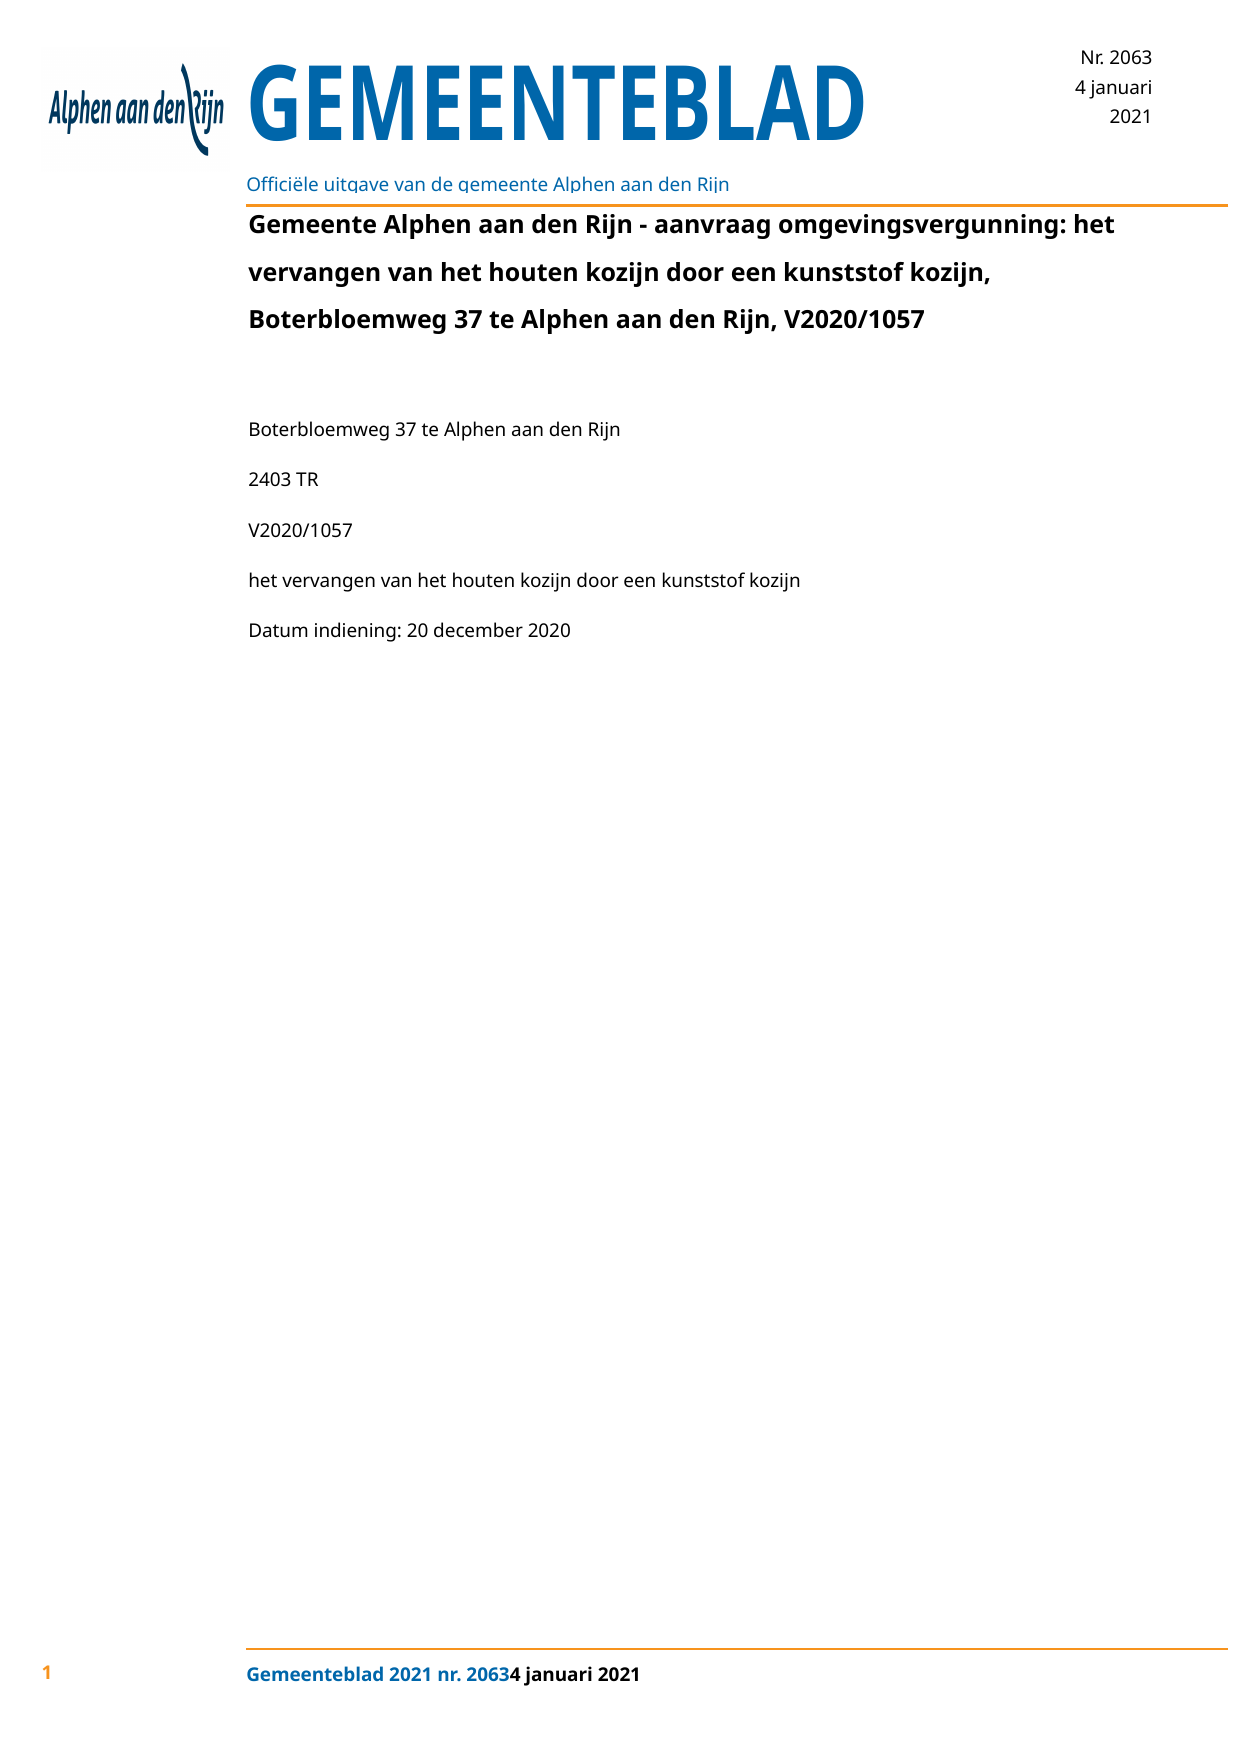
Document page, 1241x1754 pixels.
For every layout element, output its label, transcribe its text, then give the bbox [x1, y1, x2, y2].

picture [41, 47, 231, 172]
text Gemeente Alphen aan den Rijn - aanvraag omgevingsvergunning: het vervangen van het houten kozijn door een kunststof kozijn, Boterbloemweg 37 te Alphen aan den Rijn, V2020/1057 [248, 207, 1152, 336]
text het vervangen van het houten kozijn door een kunststof kozijn [248, 567, 1152, 593]
text Datum indiening: 20 december 2020 [248, 618, 1152, 643]
text V2020/1057 [248, 517, 1152, 542]
text 2403 TR [248, 466, 1152, 492]
text Boterbloemweg 37 te Alphen aan den Rijn [248, 416, 1152, 442]
